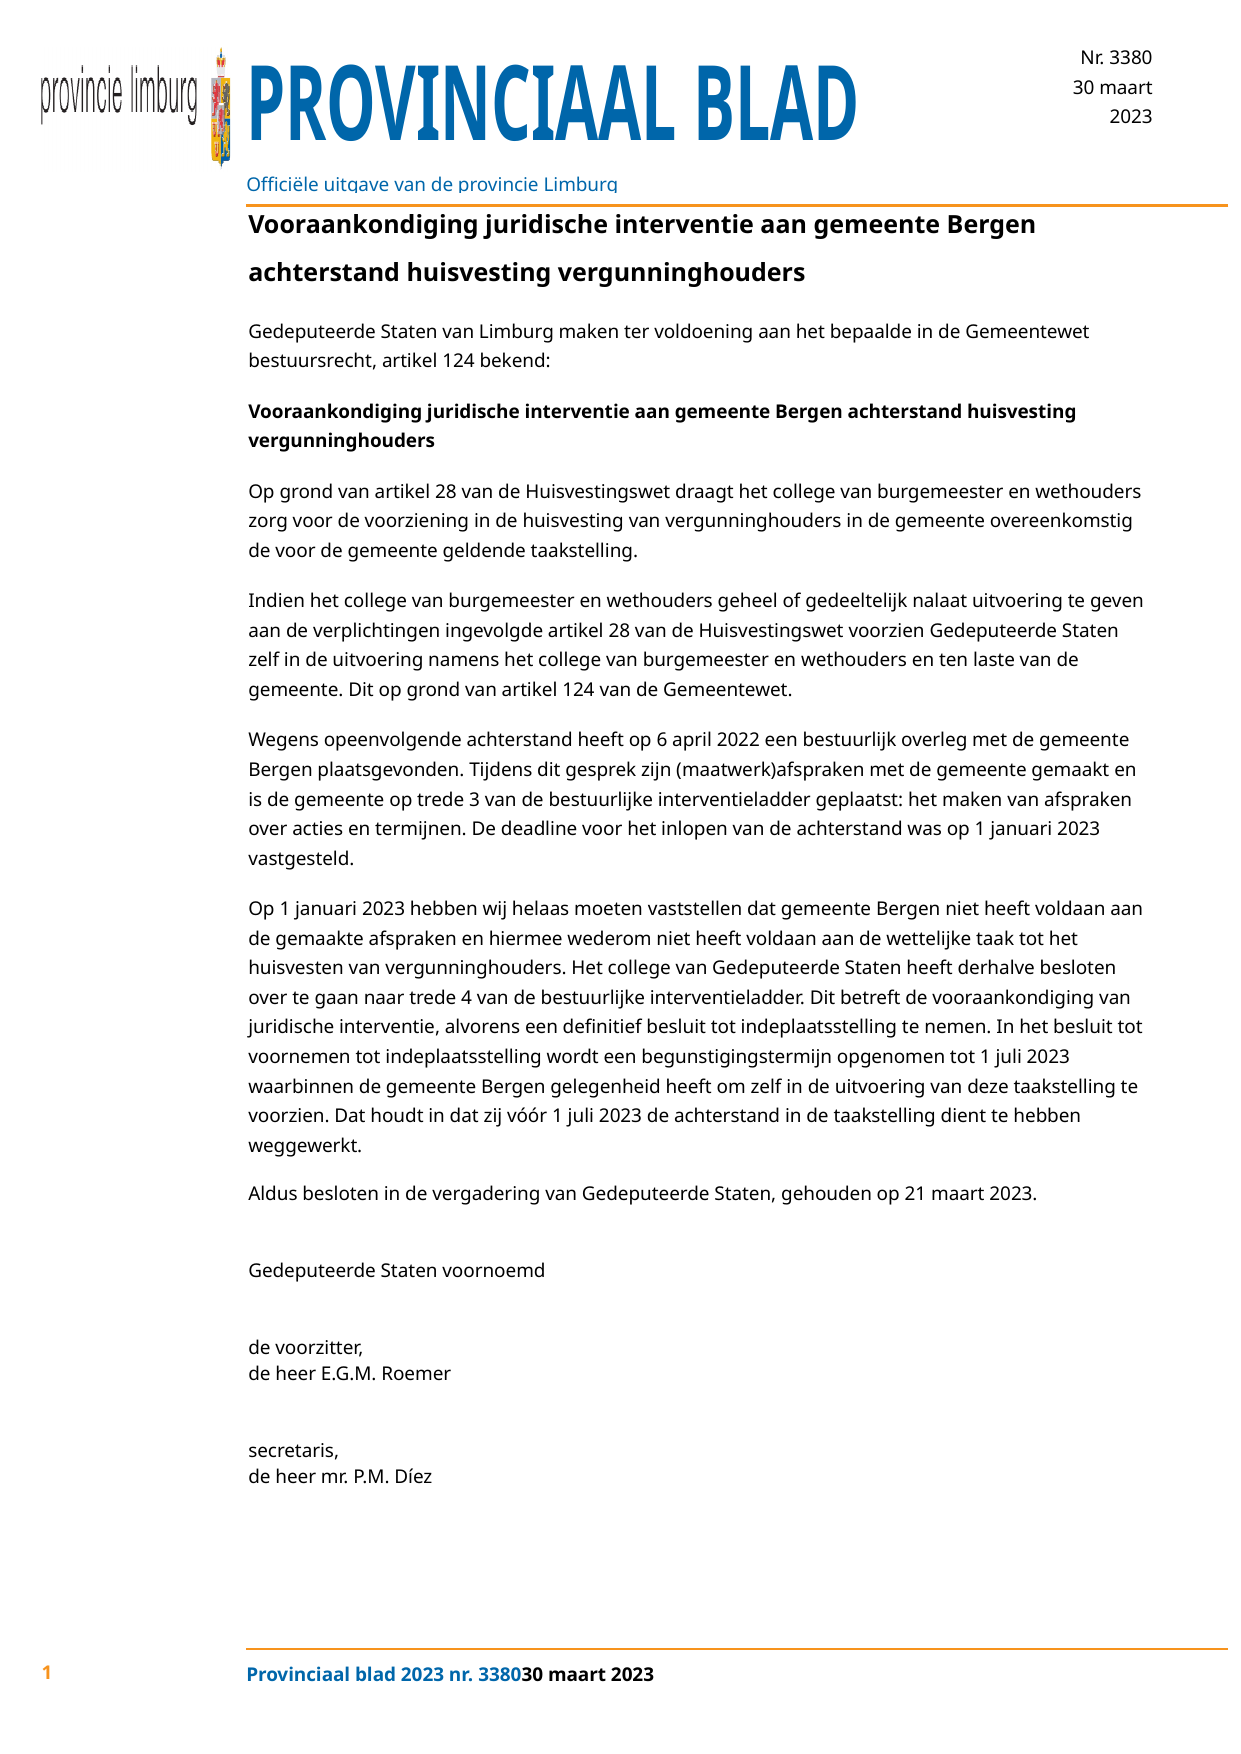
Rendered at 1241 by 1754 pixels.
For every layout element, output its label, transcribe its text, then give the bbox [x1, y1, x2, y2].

text de heer mr. P.M. Díez [248, 1463, 1152, 1489]
text Gedeputeerde Staten voornoemd [248, 1257, 1152, 1283]
text Aldus besloten in de vergadering van Gedeputeerde Staten, gehouden op 21 maart 2023. [248, 1180, 1152, 1206]
text de voorzitter, [248, 1334, 1152, 1360]
text Wegens opeenvolgende achterstand heeft op 6 april 2022 een bestuurlijk overleg met de gemeente Bergen plaatsgevonden. Tijdens dit gesprek zijn (maatwerk)afspraken met de gemeente gemaakt en is de gemeente op trede 3 van de bestuurlijke interventieladder geplaatst: het maken van afspraken over acties en termijnen. De deadline voor het inlopen van de achterstand was op 1 januari 2023 vastgesteld. [248, 727, 1152, 871]
text Vooraankondiging juridische interventie aan gemeente Bergen achterstand huisvesting vergunninghouders [248, 207, 1152, 288]
text Gedeputeerde Staten van Limburg maken ter voldoening aan het bepaalde in de Gemeentewet bestuursrecht, artikel 124 bekend: [248, 318, 1152, 373]
text Vooraankondiging juridische interventie aan gemeente Bergen achterstand huisvesting vergunninghouders [248, 398, 1152, 453]
text Op grond van artikel 28 van de Huisvestingswet draagt het college van burgemeester en wethouders zorg voor de voorziening in de huisvesting van vergunninghouders in de gemeente overeenkomstig de voor de gemeente geldende taakstelling. [248, 478, 1152, 563]
text de heer E.G.M. Roemer [248, 1360, 1152, 1386]
text Op 1 januari 2023 hebben wij helaas moeten vaststellen dat gemeente Bergen niet heeft voldaan aan de gemaakte afspraken en hiermee wederom niet heeft voldaan aan de wettelijke taak tot het huisvesten van vergunninghouders. Het college van Gedeputeerde Staten heeft derhalve besloten over te gaan naar trede 4 van de bestuurlijke interventieladder. Dit betreft de vooraankondiging van juridische interventie, alvorens een definitief besluit tot indeplaatsstelling te nemen. In het besluit tot voornemen tot indeplaatsstelling wordt een begunstigingstermijn opgenomen tot 1 juli 2023 waarbinnen de gemeente Bergen gelegenheid heeft om zelf in de uitvoering van deze taakstelling te voorzien. Dat houdt in dat zij vóór 1 juli 2023 de achterstand in de taakstelling dient te hebben weggewerkt. [248, 895, 1152, 1158]
text Indien het college van burgemeester en wethouders geheel of gedeeltelijk nalaat uitvoering te geven aan de verplichtingen ingevolgde artikel 28 van de Huisvestingswet voorzien Gedeputeerde Staten zelf in de uitvoering namens het college van burgemeester en wethouders en ten laste van de gemeente. Dit op grond van artikel 124 van de Gemeentewet. [248, 587, 1152, 702]
text secretaris, [248, 1437, 1152, 1463]
picture [41, 47, 231, 172]
